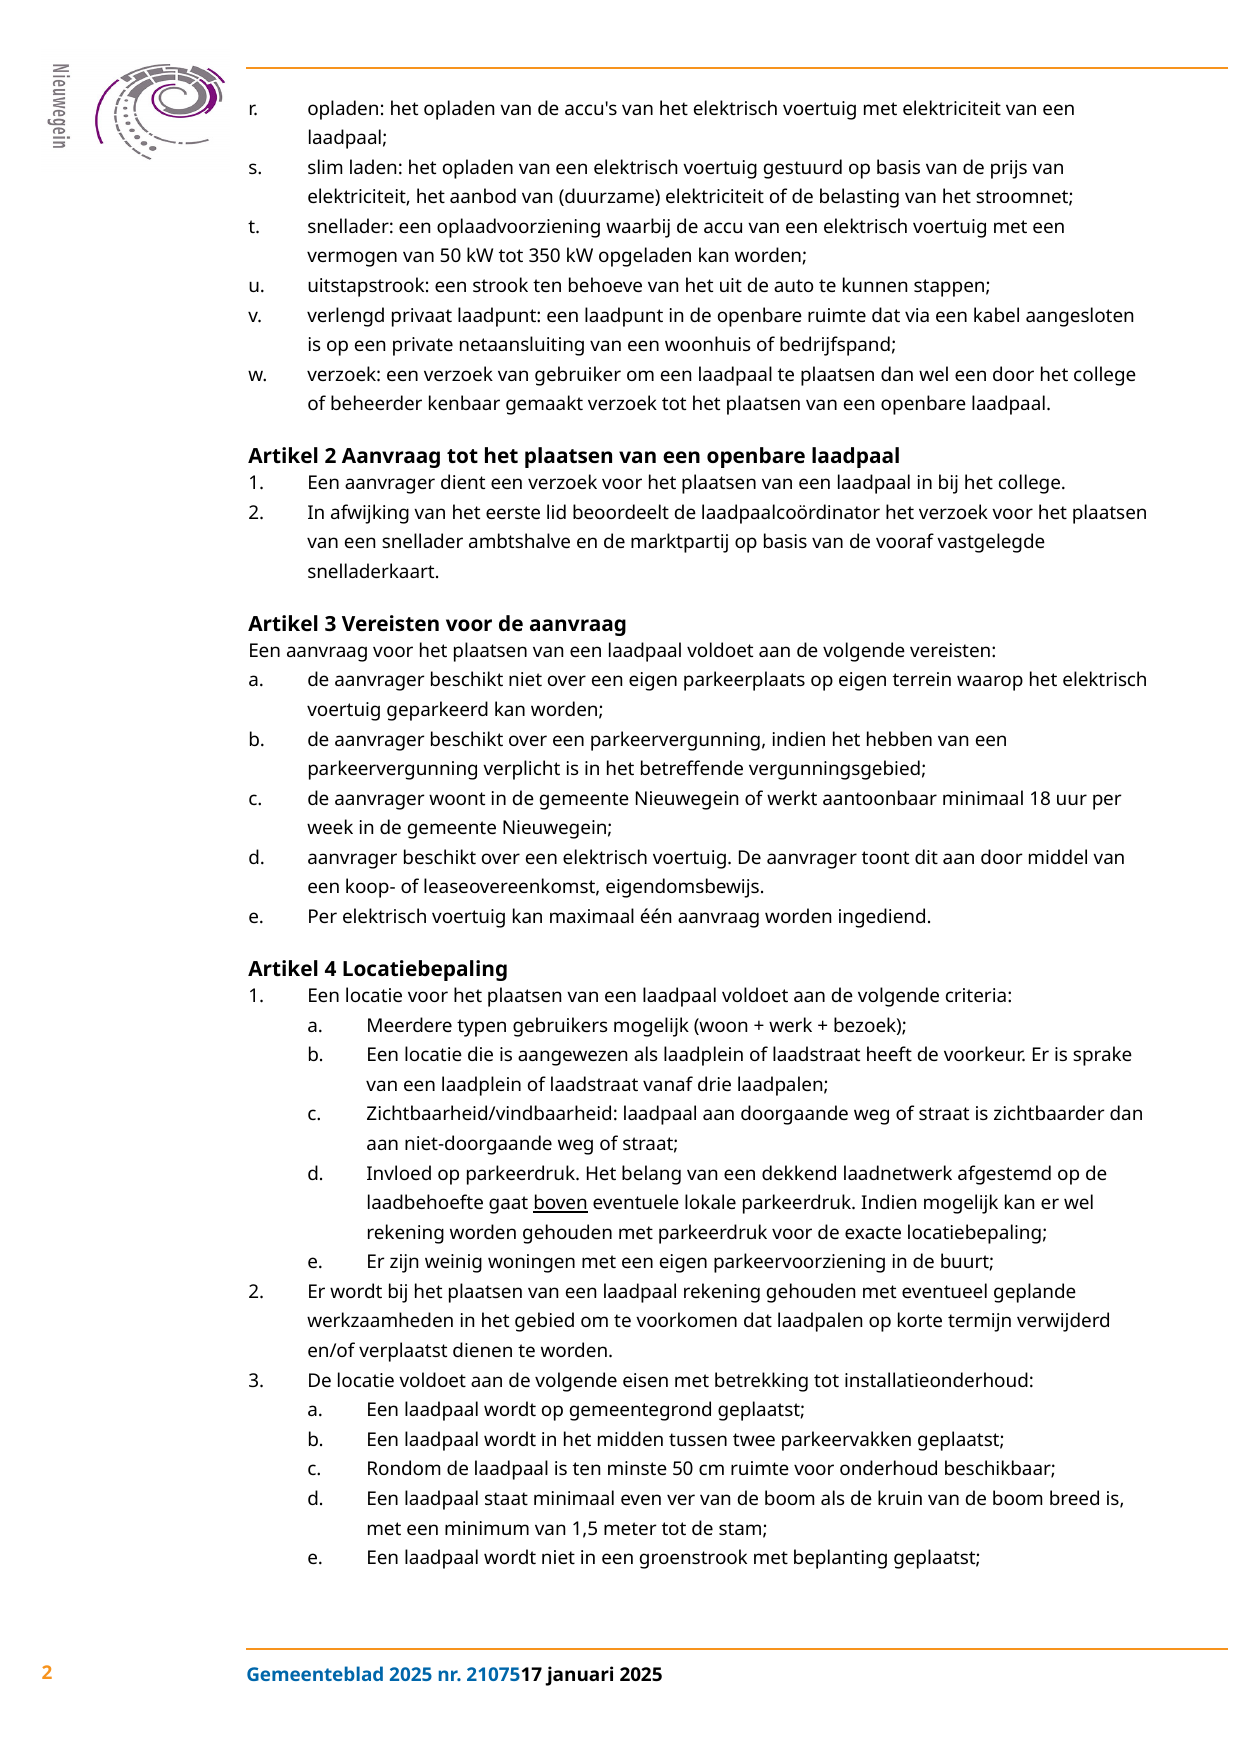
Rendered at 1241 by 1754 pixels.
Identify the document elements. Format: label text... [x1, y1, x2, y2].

text Artikel 3 Vereisten voor de aanvraag [248, 609, 1152, 637]
list Zichtbaarheid/vindbaarheid: laadpaal aan doorgaande weg of straat is zichtbaarder dan aan niet-doorgaande weg of straat; [307, 1101, 1152, 1156]
text Een aanvraag voor het plaatsen van een laadpaal voldoet aan de volgende vereisten: [248, 637, 1152, 663]
list In afwijking van het eerste lid beoordeelt de laadpaalcoördinator het verzoek voor het plaatsen van een snellader ambtshalve en de marktpartij op basis van de vooraf vastgelegde snelladerkaart. [248, 499, 1152, 584]
list Rondom de laadpaal is ten minste 50 cm ruimte voor onderhoud beschikbaar; [307, 1456, 1152, 1481]
list Een locatie voor het plaatsen van een laadpaal voldoet aan de volgende criteria: [248, 982, 1152, 1008]
list De locatie voldoet aan de volgende eisen met betrekking tot installatieonderhoud: [248, 1367, 1152, 1392]
list aanvrager beschikt over een elektrisch voertuig. De aanvrager toont dit aan door middel van een koop- of leaseovereenkomst, eigendomsbewijs. [248, 844, 1152, 899]
list de aanvrager beschikt niet over een eigen parkeerplaats op eigen terrein waarop het elektrisch voertuig geparkeerd kan worden; [248, 667, 1152, 722]
list Per elektrisch voertuig kan maximaal één aanvraag worden ingediend. [248, 903, 1152, 929]
list slim laden: het opladen van een elektrisch voertuig gestuurd op basis van de prijs van elektriciteit, het aanbod van (duurzame) elektriciteit of de belasting van het stroomnet; [248, 154, 1152, 209]
list Een laadpaal wordt niet in een groenstrook met beplanting geplaatst; [307, 1544, 1152, 1570]
list verzoek: een verzoek van gebruiker om een laadpaal te plaatsen dan wel een door het college of beheerder kenbaar gemaakt verzoek tot het plaatsen van een openbare laadpaal. [248, 361, 1152, 416]
list Een laadpaal wordt op gemeentegrond geplaatst; [307, 1396, 1152, 1422]
text Artikel 4 Locatiebepaling [248, 954, 1152, 982]
list Een laadpaal staat minimaal even ver van de boom als de kruin van de boom breed is, met een minimum van 1,5 meter tot de stam; [307, 1485, 1152, 1540]
list uitstapstrook: een strook ten behoeve van het uit de auto te kunnen stappen; [248, 272, 1152, 298]
list Invloed op parkeerdruk. Het belang van een dekkend laadnetwerk afgestemd op de laadbehoefte gaat boven eventuele lokale parkeerdruk. Indien mogelijk kan er wel rekening worden gehouden met parkeerdruk voor de exacte locatiebepaling; [307, 1160, 1152, 1244]
list Een laadpaal wordt in het midden tussen twee parkeervakken geplaatst; [307, 1426, 1152, 1452]
list de aanvrager woont in de gemeente Nieuwegein of werkt aantoonbaar minimaal 18 uur per week in de gemeente Nieuwegein; [248, 785, 1152, 840]
text Artikel 2 Aanvraag tot het plaatsen van een openbare laadpaal [248, 441, 1152, 469]
list Een aanvrager dient een verzoek voor het plaatsen van een laadpaal in bij het college. [248, 469, 1152, 495]
list opladen: het opladen van de accu's van het elektrisch voertuig met elektriciteit van een laadpaal; [248, 95, 1152, 150]
list Er zijn weinig woningen met een eigen parkeervoorziening in de buurt; [307, 1248, 1152, 1274]
list Er wordt bij het plaatsen van een laadpaal rekening gehouden met eventueel geplande werkzaamheden in het gebied om te voorkomen dat laadpalen op korte termijn verwijderd en/of verplaatst dienen te worden. [248, 1278, 1152, 1363]
list Een locatie die is aangewezen als laadplein of laadstraat heeft de voorkeur. Er is sprake van een laadplein of laadstraat vanaf drie laadpalen; [307, 1041, 1152, 1097]
list verlengd privaat laadpunt: een laadpunt in de openbare ruimte dat via een kabel aangesloten is op een private netaansluiting van een woonhuis of bedrijfspand; [248, 302, 1152, 357]
picture [41, 47, 231, 172]
list de aanvrager beschikt over een parkeervergunning, indien het hebben van een parkeervergunning verplicht is in het betreffende vergunningsgebied; [248, 726, 1152, 781]
list snellader: een oplaadvoorziening waarbij de accu van een elektrisch voertuig met een vermogen van 50 kW tot 350 kW opgeladen kan worden; [248, 213, 1152, 268]
list Meerdere typen gebruikers mogelijk (woon + werk + bezoek); [307, 1012, 1152, 1037]
